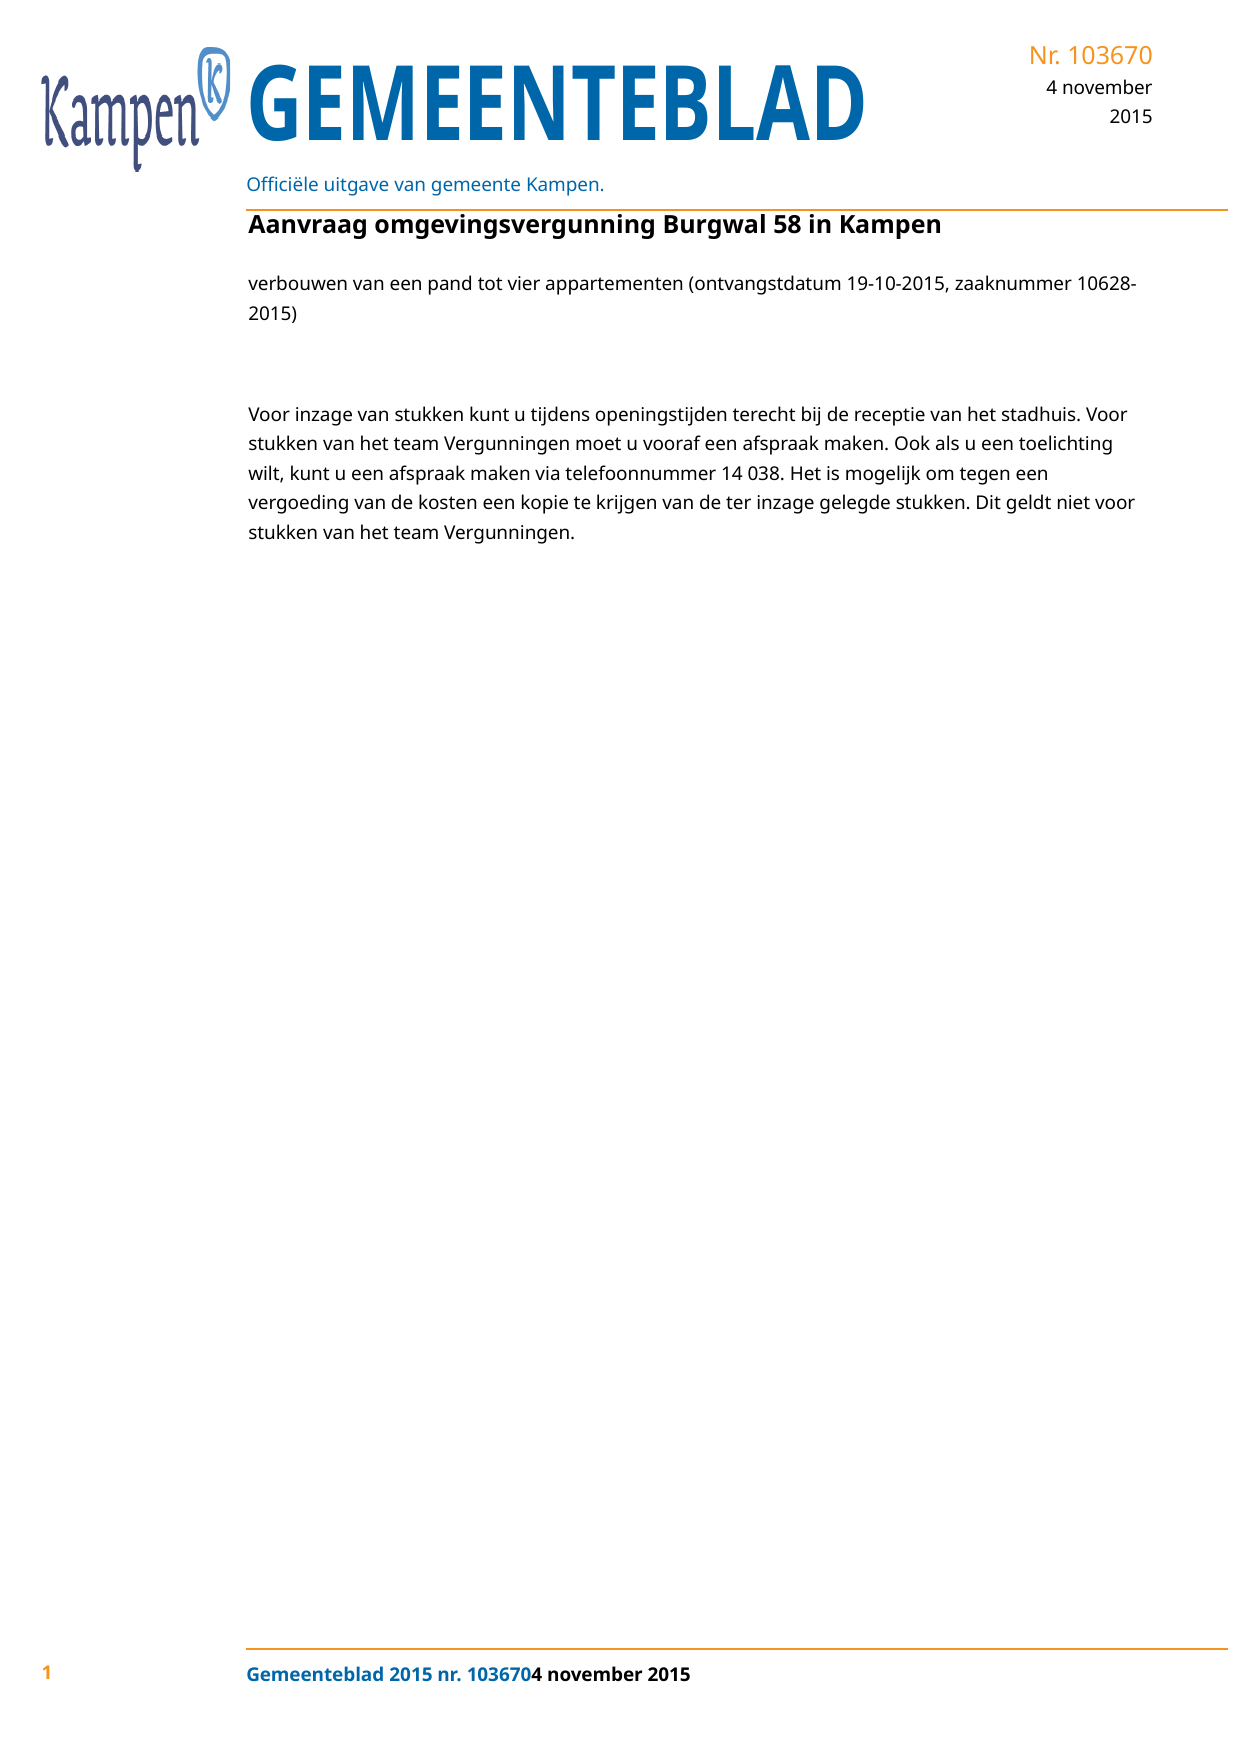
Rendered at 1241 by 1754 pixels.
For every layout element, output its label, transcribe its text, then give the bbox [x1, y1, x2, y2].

picture [41, 47, 231, 172]
text verbouwen van een pand tot vier appartementen (ontvangstdatum 19-10-2015, zaaknummer 10628-2015) [248, 270, 1152, 326]
text Aanvraag omgevingsvergunning Burgwal 58 in Kampen [248, 211, 1152, 241]
text Voor inzage van stukken kunt u tijdens openingstijden terecht bij de receptie van het stadhuis. Voor stukken van het team Vergunningen moet u vooraf een afspraak maken. Ook als u een toelichting wilt, kunt u een afspraak maken via telefoonnummer 14 038. Het is mogelijk om tegen een vergoeding van de kosten een kopie te krijgen van de ter inzage gelegde stukken. Dit geldt niet voor stukken van het team Vergunningen. [248, 401, 1152, 545]
